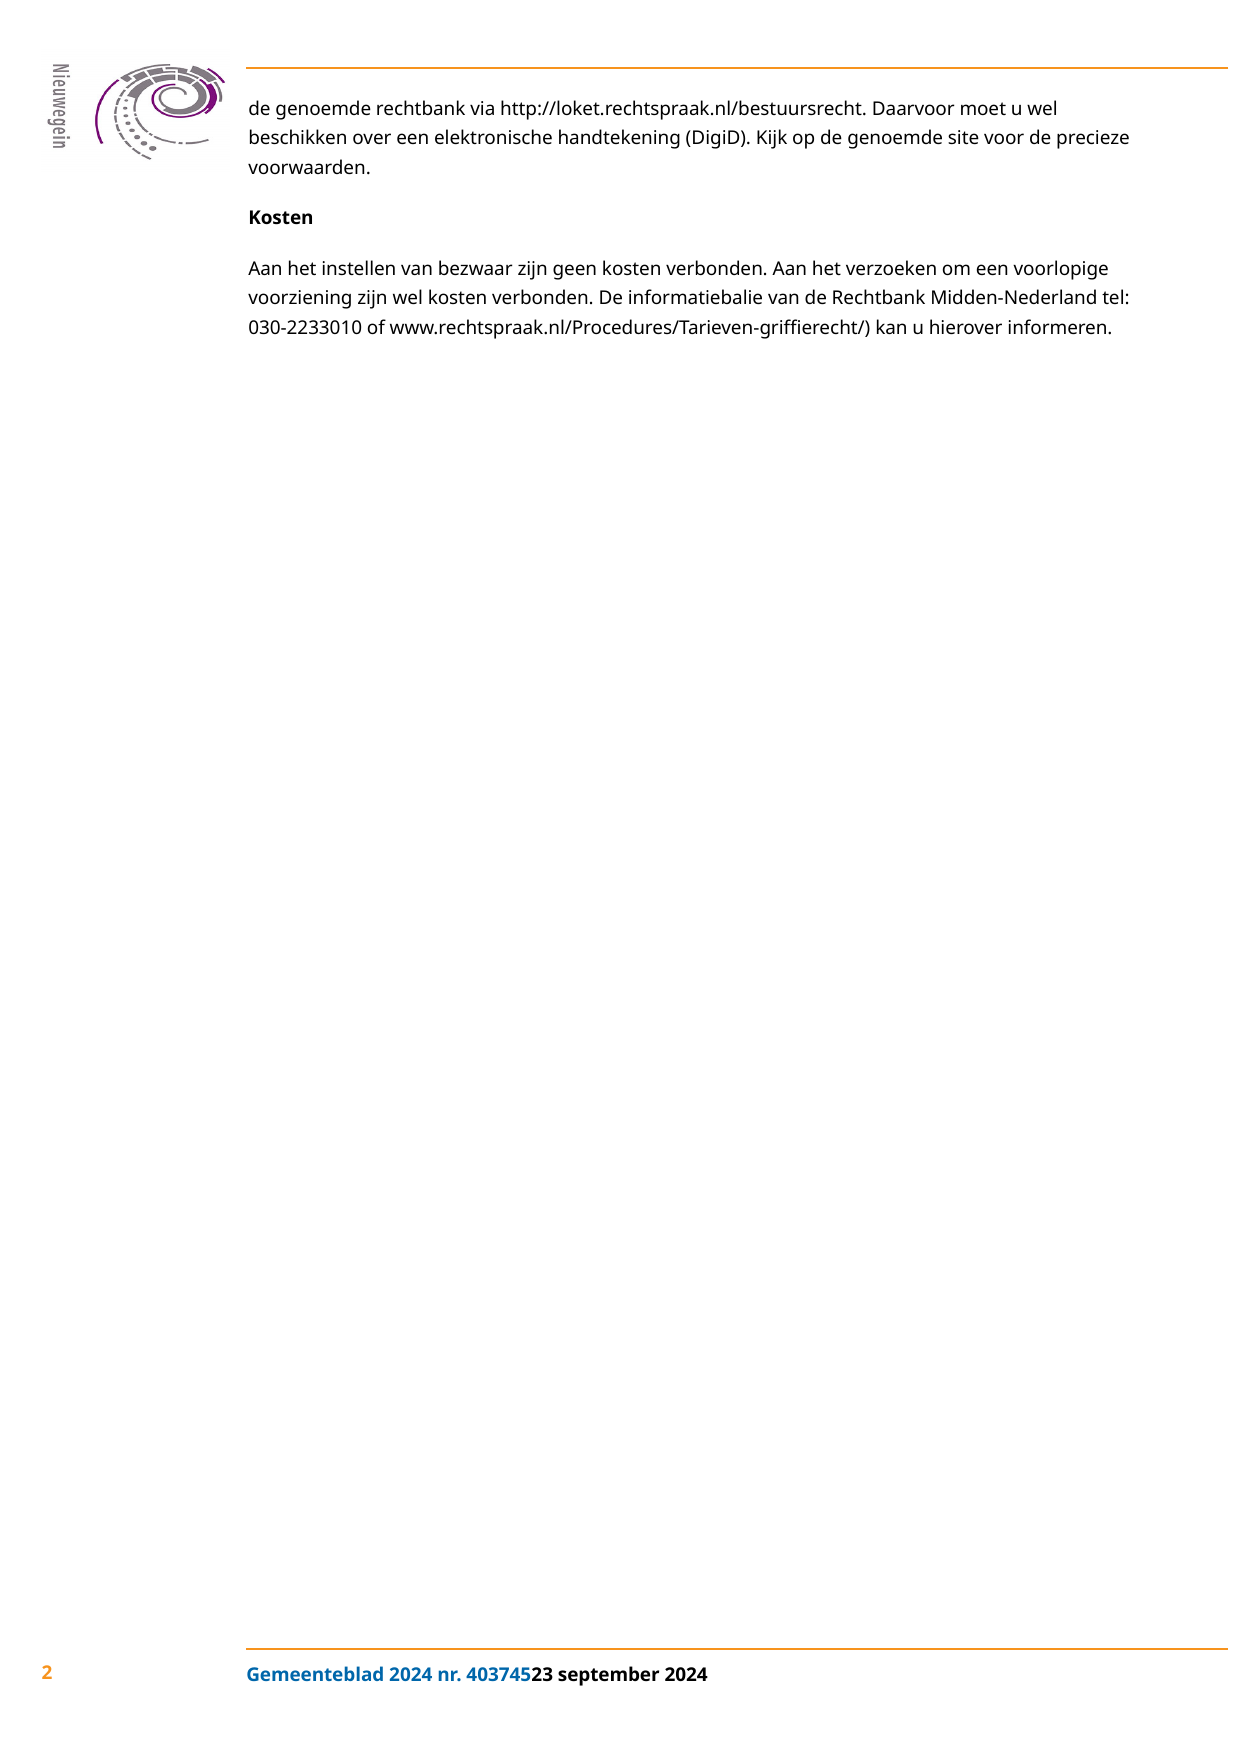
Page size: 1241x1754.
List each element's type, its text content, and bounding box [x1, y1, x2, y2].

text Kosten [248, 204, 1152, 230]
picture [41, 47, 231, 172]
text de genoemde rechtbank via http://loket.rechtspraak.nl/bestuursrecht. Daarvoor moet u wel beschikken over een elektronische handtekening (DigiD). Kijk op de genoemde site voor de precieze voorwaarden. [248, 95, 1152, 180]
text Aan het instellen van bezwaar zijn geen kosten verbonden. Aan het verzoeken om een voorlopige voorziening zijn wel kosten verbonden. De informatiebalie van de Rechtbank Midden-Nederland tel: 030-2233010 of www.rechtspraak.nl/Procedures/Tarieven-griffierecht/) kan u hierover informeren. [248, 255, 1152, 340]
